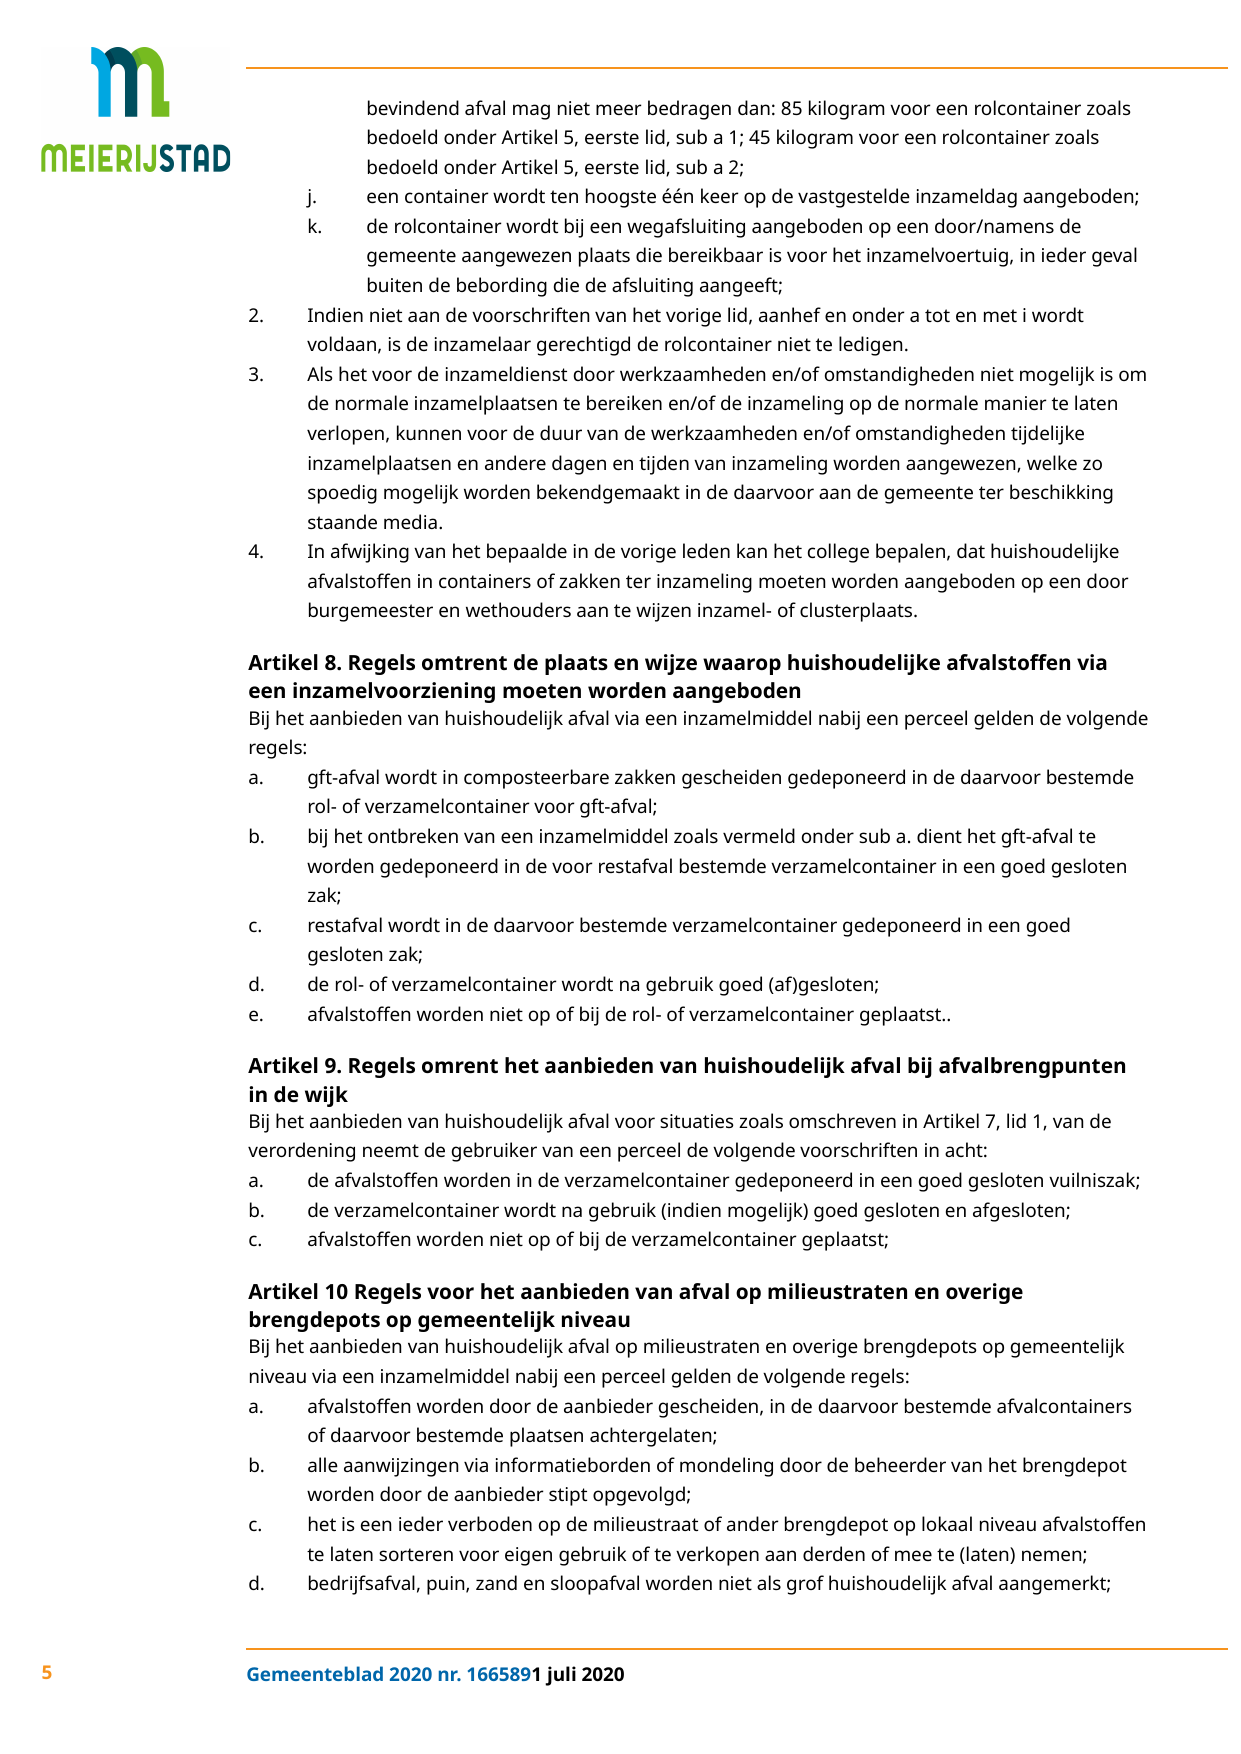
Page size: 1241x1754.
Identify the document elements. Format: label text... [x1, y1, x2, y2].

list de afvalstoffen worden in de verzamelcontainer gedeponeerd in een goed gesloten vuilniszak; [248, 1167, 1152, 1193]
text Bij het aanbieden van huishoudelijk afval op milieustraten en overige brengdepots op gemeentelijk niveau via een inzamelmiddel nabij een perceel gelden de volgende regels: [248, 1334, 1152, 1389]
list de rolcontainer wordt bij een wegafsluiting aangeboden op een door/namens de gemeente aangewezen plaats die bereikbaar is voor het inzamelvoertuig, in ieder geval buiten de bebording die de afsluiting aangeeft; [307, 213, 1152, 298]
text Artikel 9. Regels omrent het aanbieden van huishoudelijk afval bij afvalbrengpunten in de wijk [248, 1051, 1152, 1108]
text Artikel 8. Regels omtrent de plaats en wijze waarop huishoudelijke afvalstoffen via een inzamelvoorziening moeten worden aangeboden [248, 648, 1152, 705]
list afvalstoffen worden door de aanbieder gescheiden, in de daarvoor bestemde afvalcontainers of daarvoor bestemde plaatsen achtergelaten; [248, 1393, 1152, 1448]
list afvalstoffen worden niet op of bij de rol- of verzamelcontainer geplaatst.. [248, 1001, 1152, 1027]
list de verzamelcontainer wordt na gebruik (indien mogelijk) goed gesloten en afgesloten; [248, 1197, 1152, 1223]
list een container wordt ten hoogste één keer op de vastgestelde inzameldag aangeboden; [307, 183, 1152, 209]
list gft-afval wordt in composteerbare zakken gescheiden gedeponeerd in de daarvoor bestemde rol- of verzamelcontainer voor gft-afval; [248, 764, 1152, 819]
list bedrijfsafval, puin, zand en sloopafval worden niet als grof huishoudelijk afval aangemerkt; [248, 1570, 1152, 1596]
list Als het voor de inzameldienst door werkzaamheden en/of omstandigheden niet mogelijk is om de normale inzamelplaatsen te bereiken en/of de inzameling op de normale manier te laten verlopen, kunnen voor de duur van de werkzaamheden en/of omstandigheden tijdelijke inzamelplaatsen en andere dagen en tijden van inzameling worden aangewezen, welke zo spoedig mogelijk worden bekendgemaakt in de daarvoor aan de gemeente ter beschikking staande media. [248, 361, 1152, 535]
list bij het ontbreken van een inzamelmiddel zoals vermeld onder sub a. dient het gft-afval te worden gedeponeerd in de voor restafval bestemde verzamelcontainer in een goed gesloten zak; [248, 823, 1152, 908]
list restafval wordt in de daarvoor bestemde verzamelcontainer gedeponeerd in een goed gesloten zak; [248, 912, 1152, 967]
list afvalstoffen worden niet op of bij de verzamelcontainer geplaatst; [248, 1226, 1152, 1252]
text Artikel 10 Regels voor het aanbieden van afval op milieustraten en overige brengdepots op gemeentelijk niveau [248, 1277, 1152, 1334]
text Bij het aanbieden van huishoudelijk afval via een inzamelmiddel nabij een perceel gelden de volgende regels: [248, 705, 1152, 760]
list alle aanwijzingen via informatieborden of mondeling door de beheerder van het brengdepot worden door de aanbieder stipt opgevolgd; [248, 1452, 1152, 1507]
list In afwijking van het bepaalde in de vorige leden kan het college bepalen, dat huishoudelijke afvalstoffen in containers of zakken ter inzameling moeten worden aangeboden op een door burgemeester en wethouders aan te wijzen inzamel- of clusterplaats. [248, 538, 1152, 623]
list het is een ieder verboden op de milieustraat of ander brengdepot op lokaal niveau afvalstoffen te laten sorteren voor eigen gebruik of te verkopen aan derden of mee te (laten) nemen; [248, 1511, 1152, 1567]
list de rol- of verzamelcontainer wordt na gebruik goed (af)gesloten; [248, 971, 1152, 997]
picture [41, 47, 231, 172]
list bevindend afval mag niet meer bedragen dan: 85 kilogram voor een rolcontainer zoals bedoeld onder Artikel 5, eerste lid, sub a 1; 45 kilogram voor een rolcontainer zoals bedoeld onder Artikel 5, eerste lid, sub a 2; [307, 95, 1152, 180]
text Bij het aanbieden van huishoudelijk afval voor situaties zoals omschreven in Artikel 7, lid 1, van de verordening neemt de gebruiker van een perceel de volgende voorschriften in acht: [248, 1108, 1152, 1163]
list Indien niet aan de voorschriften van het vorige lid, aanhef en onder a tot en met i wordt voldaan, is de inzamelaar gerechtigd de rolcontainer niet te ledigen. [248, 302, 1152, 357]
